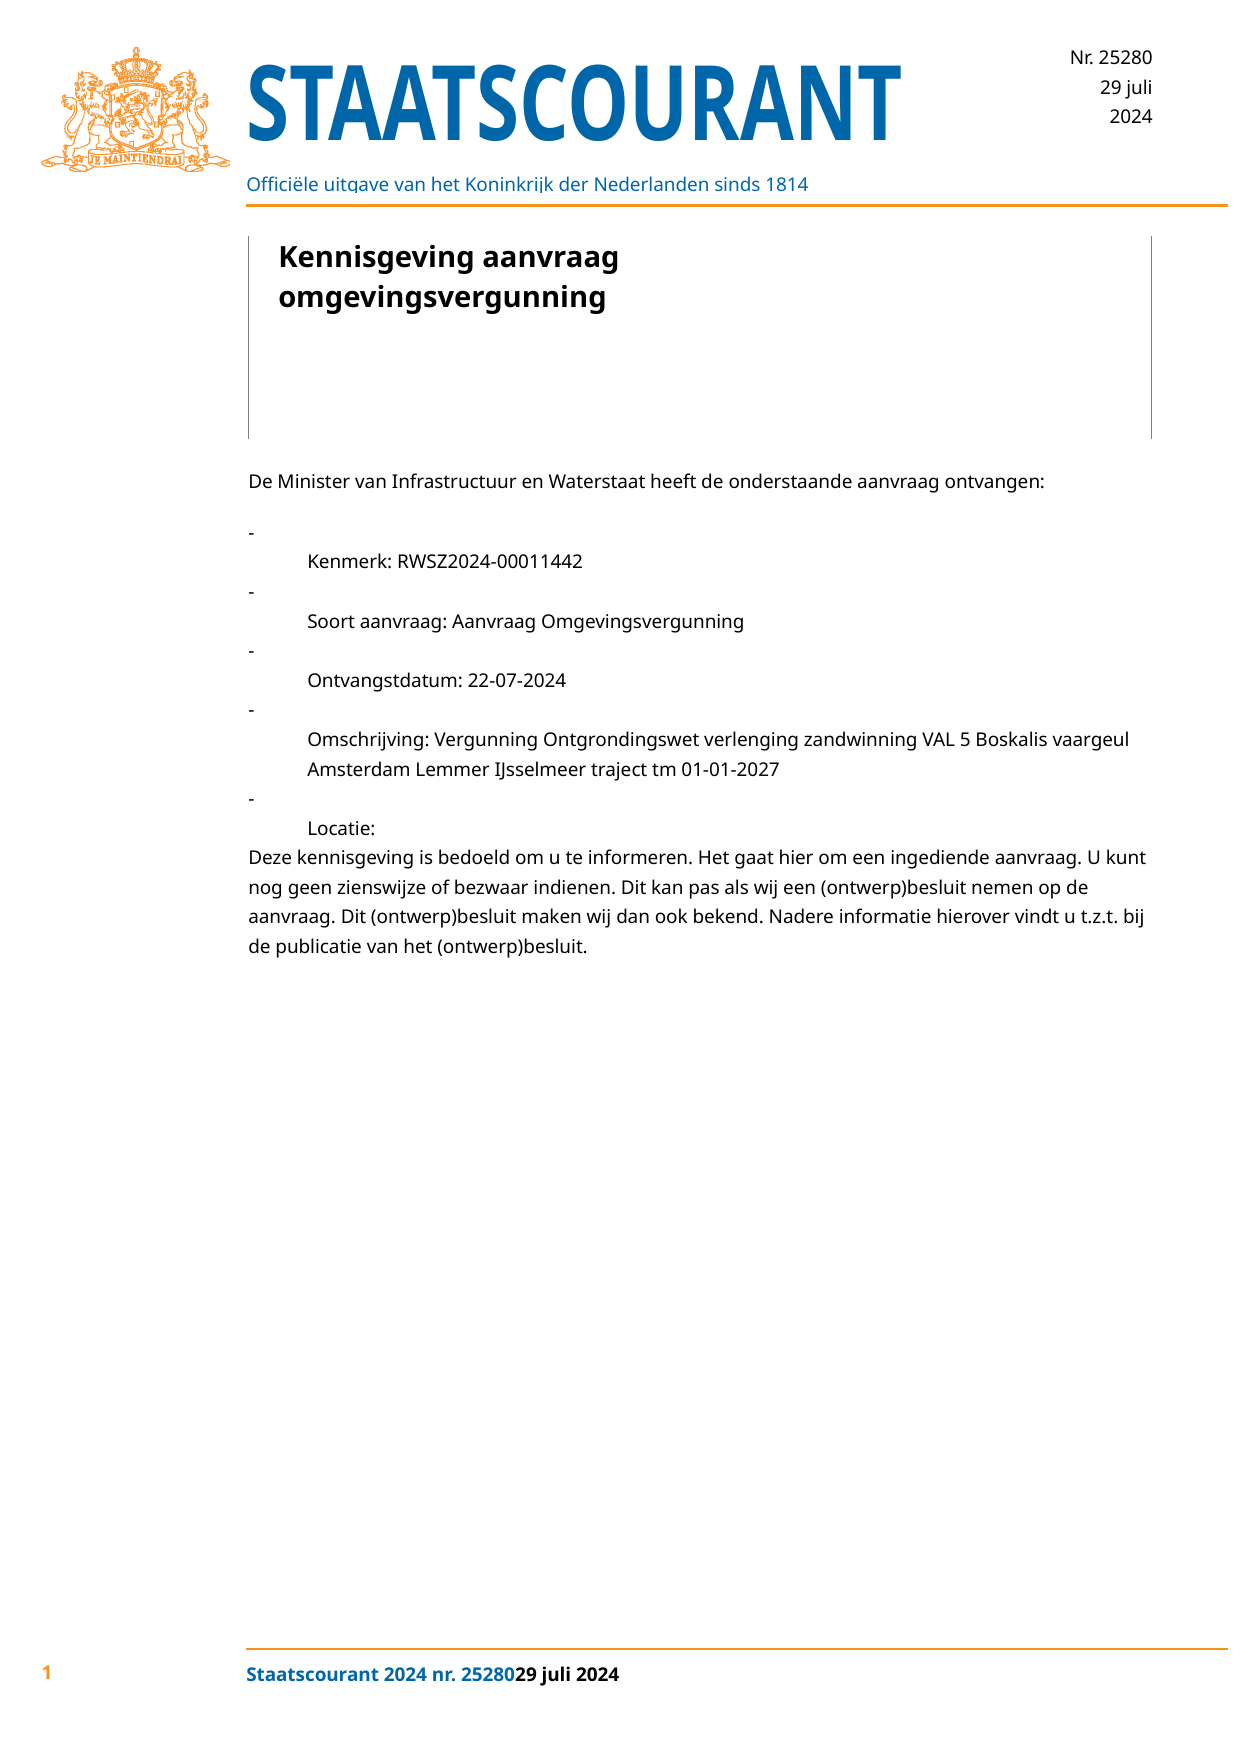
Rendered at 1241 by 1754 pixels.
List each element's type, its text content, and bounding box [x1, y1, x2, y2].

table_header [1090, 236, 1151, 413]
list Omschrijving: Vergunning Ontgrondingswet verlenging zandwinning VAL 5 Boskalis vaargeul Amsterdam Lemmer IJsselmeer traject tm 01-01-2027 [248, 726, 1152, 781]
list Kenmerk: RWSZ2024-00011442 [248, 549, 1152, 574]
picture [912, 236, 1090, 414]
list Locatie: [248, 815, 1152, 841]
table_header [850, 236, 912, 413]
list Ontvangstdatum: 22-07-2024 [248, 667, 1152, 693]
list Soort aanvraag: Aanvraag Omgevingsvergunning [248, 608, 1152, 633]
picture [41, 47, 231, 172]
text Deze kennisgeving is bedoeld om u te informeren. Het gaat hier om een ingediende aanvraag. U kunt nog geen zienswijze of bezwaar indienen. Dit kan pas als wij een (ontwerp)besluit nemen op de aanvraag. Dit (ontwerp)besluit maken wij dan ook bekend. Nadere informatie hierover vindt u t.z.t. bij de publicatie van het (ontwerp)besluit. [248, 844, 1152, 959]
table_header [850, 414, 1151, 439]
text De Minister van Infrastructuur en Waterstaat heeft de onderstaande aanvraag ontvangen: [248, 469, 1152, 494]
table_header Kennisgeving aanvraag omgevingsvergunning [249, 236, 850, 439]
